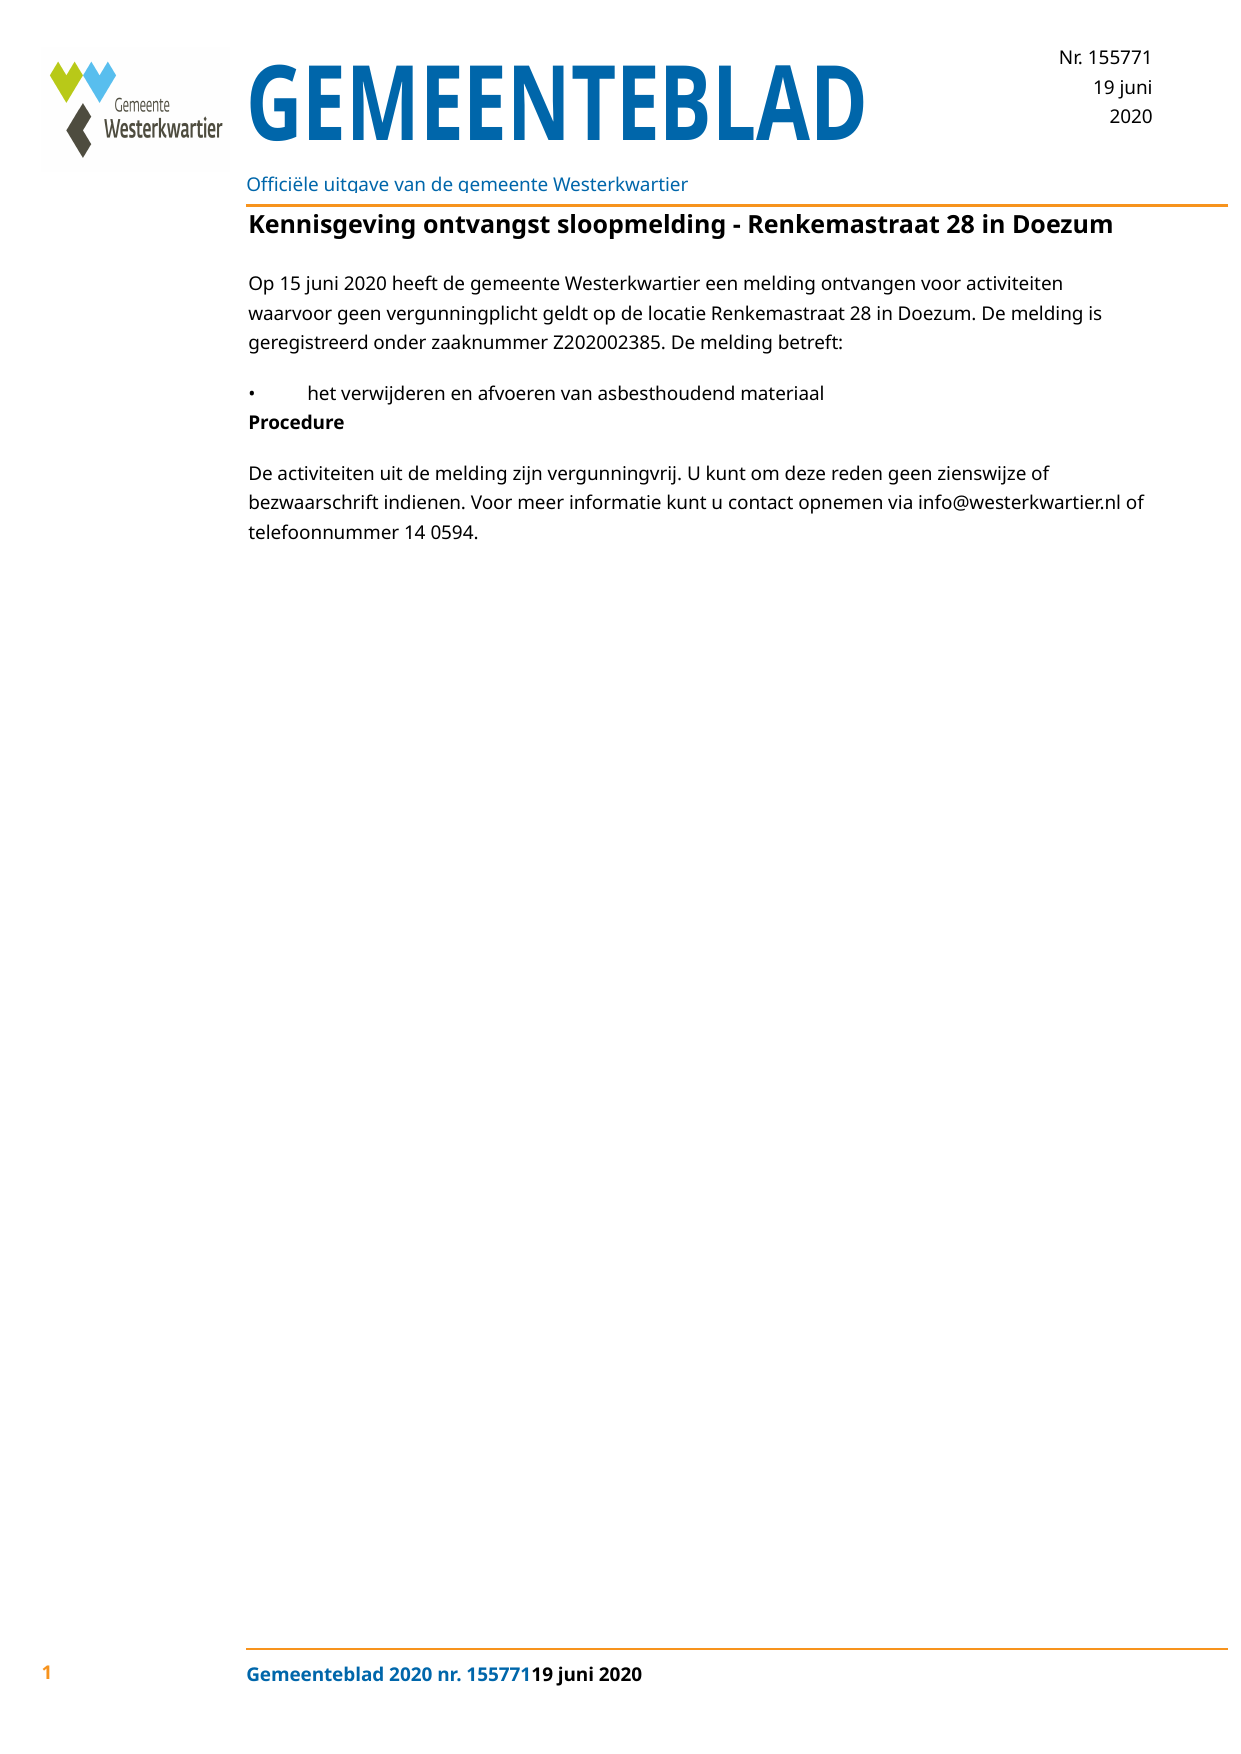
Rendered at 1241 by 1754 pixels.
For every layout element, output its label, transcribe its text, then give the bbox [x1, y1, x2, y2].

text Op 15 juni 2020 heeft de gemeente Westerkwartier een melding ontvangen voor activiteiten waarvoor geen vergunningplicht geldt op de locatie Renkemastraat 28 in Doezum. De melding is geregistreerd onder zaaknummer Z202002385. De melding betreft: [248, 270, 1152, 355]
text Kennisgeving ontvangst sloopmelding - Renkemastraat 28 in Doezum [248, 207, 1152, 241]
text De activiteiten uit de melding zijn vergunningvrij. U kunt om deze reden geen zienswijze of bezwaarschrift indienen. Voor meer informatie kunt u contact opnemen via info@westerkwartier.nl of telefoonnummer 14 0594. [248, 460, 1152, 545]
text Procedure [248, 409, 1152, 435]
picture [41, 47, 231, 172]
list het verwijderen en afvoeren van asbesthoudend materiaal [248, 380, 1152, 406]
